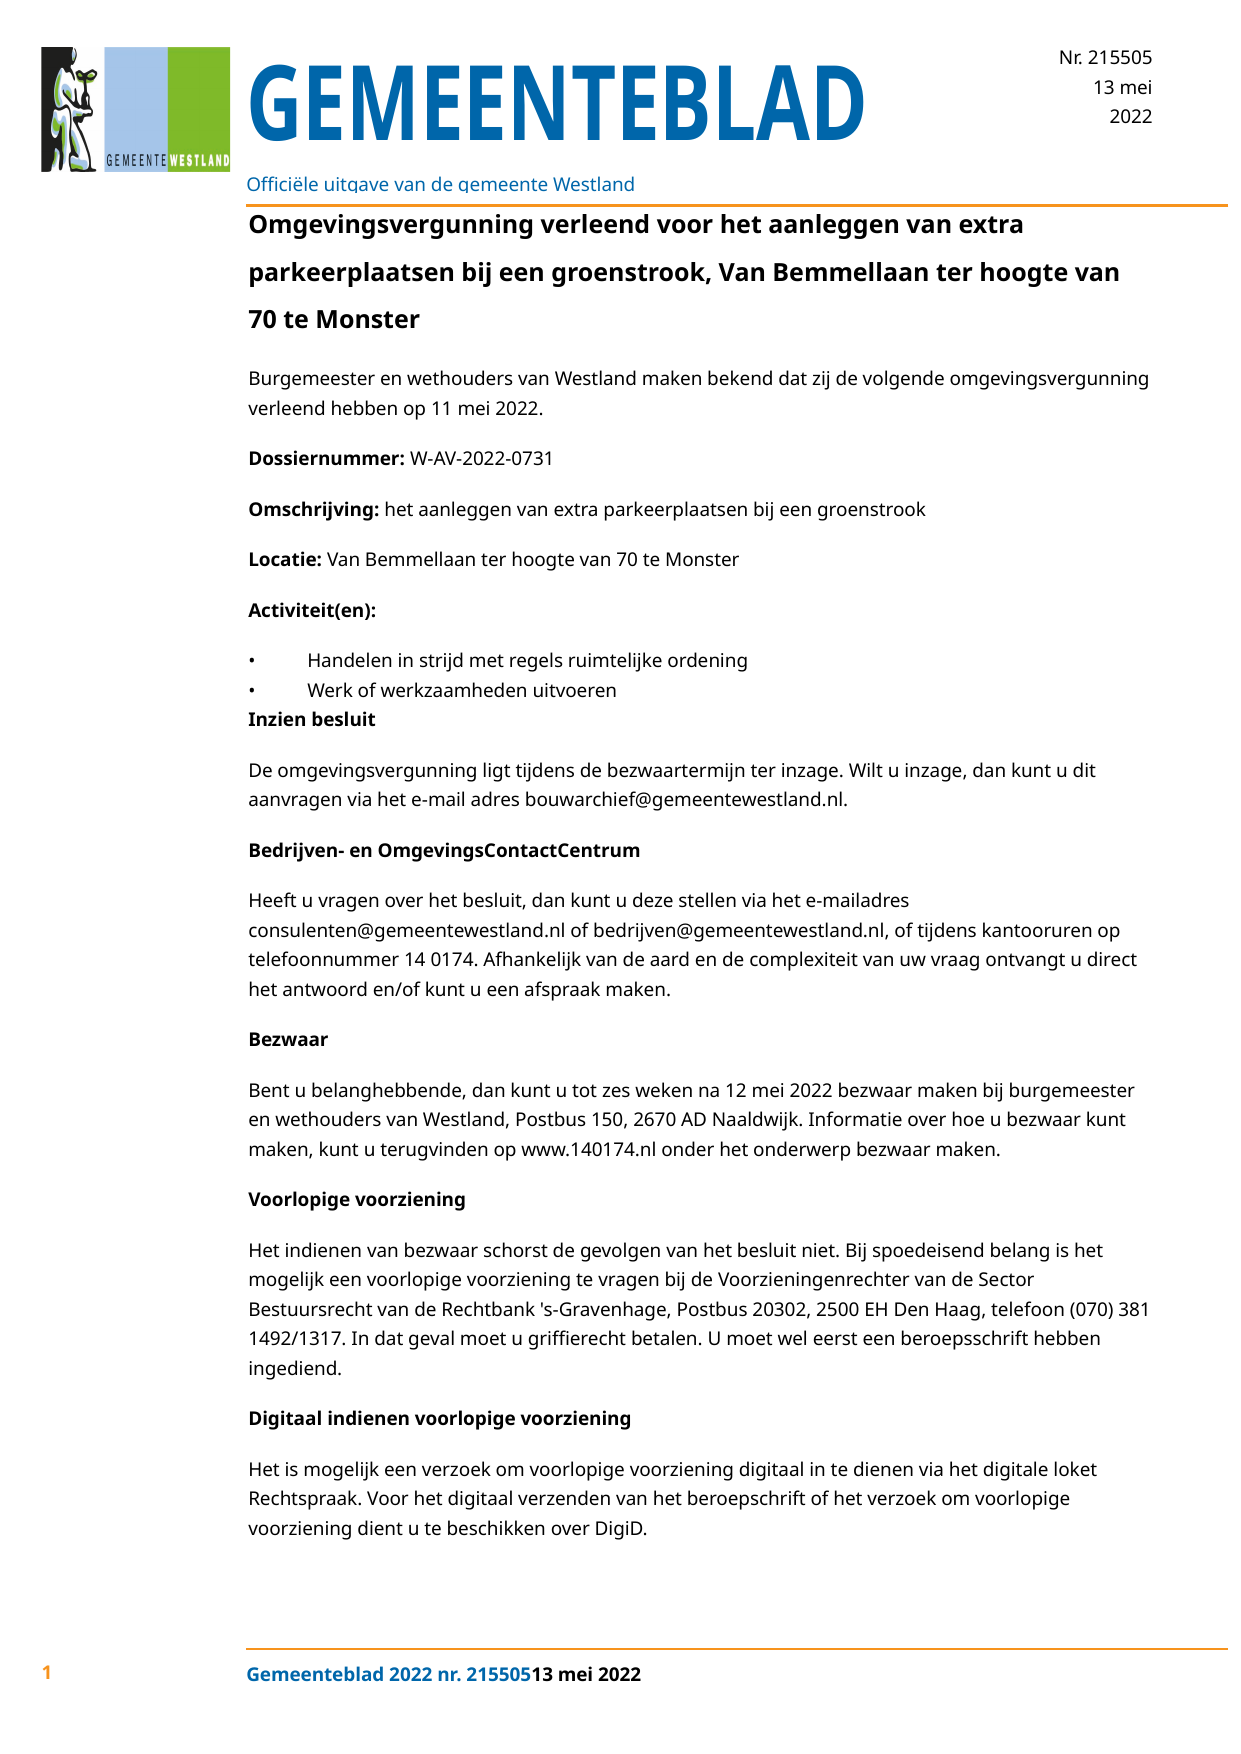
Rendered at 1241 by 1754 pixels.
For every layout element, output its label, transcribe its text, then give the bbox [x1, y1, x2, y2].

text Digitaal indienen voorlopige voorziening [248, 1406, 1152, 1431]
text Burgemeester en wethouders van Westland maken bekend dat zij de volgende omgevingsvergunning verleend hebben op 11 mei 2022. [248, 366, 1152, 421]
text Inzien besluit [248, 706, 1152, 732]
text Omgevingsvergunning verleend voor het aanleggen van extra parkeerplaatsen bij een groenstrook, Van Bemmellaan ter hoogte van 70 te Monster [248, 207, 1152, 336]
text Bezwaar [248, 1026, 1152, 1052]
text Bedrijven- en OmgevingsContactCentrum [248, 837, 1152, 862]
text Activiteit(en): [248, 597, 1152, 622]
text De omgevingsvergunning ligt tijdens de bezwaartermijn ter inzage. Wilt u inzage, dan kunt u dit aanvragen via het e-mail adres bouwarchief@gemeentewestland.nl. [248, 757, 1152, 812]
text Voorlopige voorziening [248, 1186, 1152, 1212]
list Werk of werkzaamheden uitvoeren [248, 677, 1152, 702]
text Het is mogelijk een verzoek om voorlopige voorziening digitaal in te dienen via het digitale loket Rechtspraak. Voor het digitaal verzenden van het beroepschrift of het verzoek om voorlopige voorziening dient u te beschikken over DigiD. [248, 1456, 1152, 1541]
list Handelen in strijd met regels ruimtelijke ordening [248, 647, 1152, 673]
text Omschrijving: het aanleggen van extra parkeerplaatsen bij een groenstrook [248, 496, 1152, 522]
text Locatie: Van Bemmellaan ter hoogte van 70 te Monster [248, 546, 1152, 572]
text Bent u belanghebbende, dan kunt u tot zes weken na 12 mei 2022 bezwaar maken bij burgemeester en wethouders van Westland, Postbus 150, 2670 AD Naaldwijk. Informatie over hoe u bezwaar kunt maken, kunt u terugvinden op www.140174.nl onder het onderwerp bezwaar maken. [248, 1077, 1152, 1162]
text Het indienen van bezwaar schorst de gevolgen van het besluit niet. Bij spoedeisend belang is het mogelijk een voorlopige voorziening te vragen bij de Voorzieningenrechter van de Sector Bestuursrecht van de Rechtbank 's-Gravenhage, Postbus 20302, 2500 EH Den Haag, telefoon (070) 381 1492/1317. In dat geval moet u griffierecht betalen. U moet wel eerst een beroepsschrift hebben ingediend. [248, 1237, 1152, 1381]
text Dossiernummer: W-AV-2022-0731 [248, 446, 1152, 471]
picture [41, 47, 231, 172]
text Heeft u vragen over het besluit, dan kunt u deze stellen via het e-mailadres consulenten@gemeentewestland.nl of bedrijven@gemeentewestland.nl, of tijdens kantooruren op telefoonnummer 14 0174. Afhankelijk van de aard en de complexiteit van uw vraag ontvangt u direct het antwoord en/of kunt u een afspraak maken. [248, 887, 1152, 1002]
